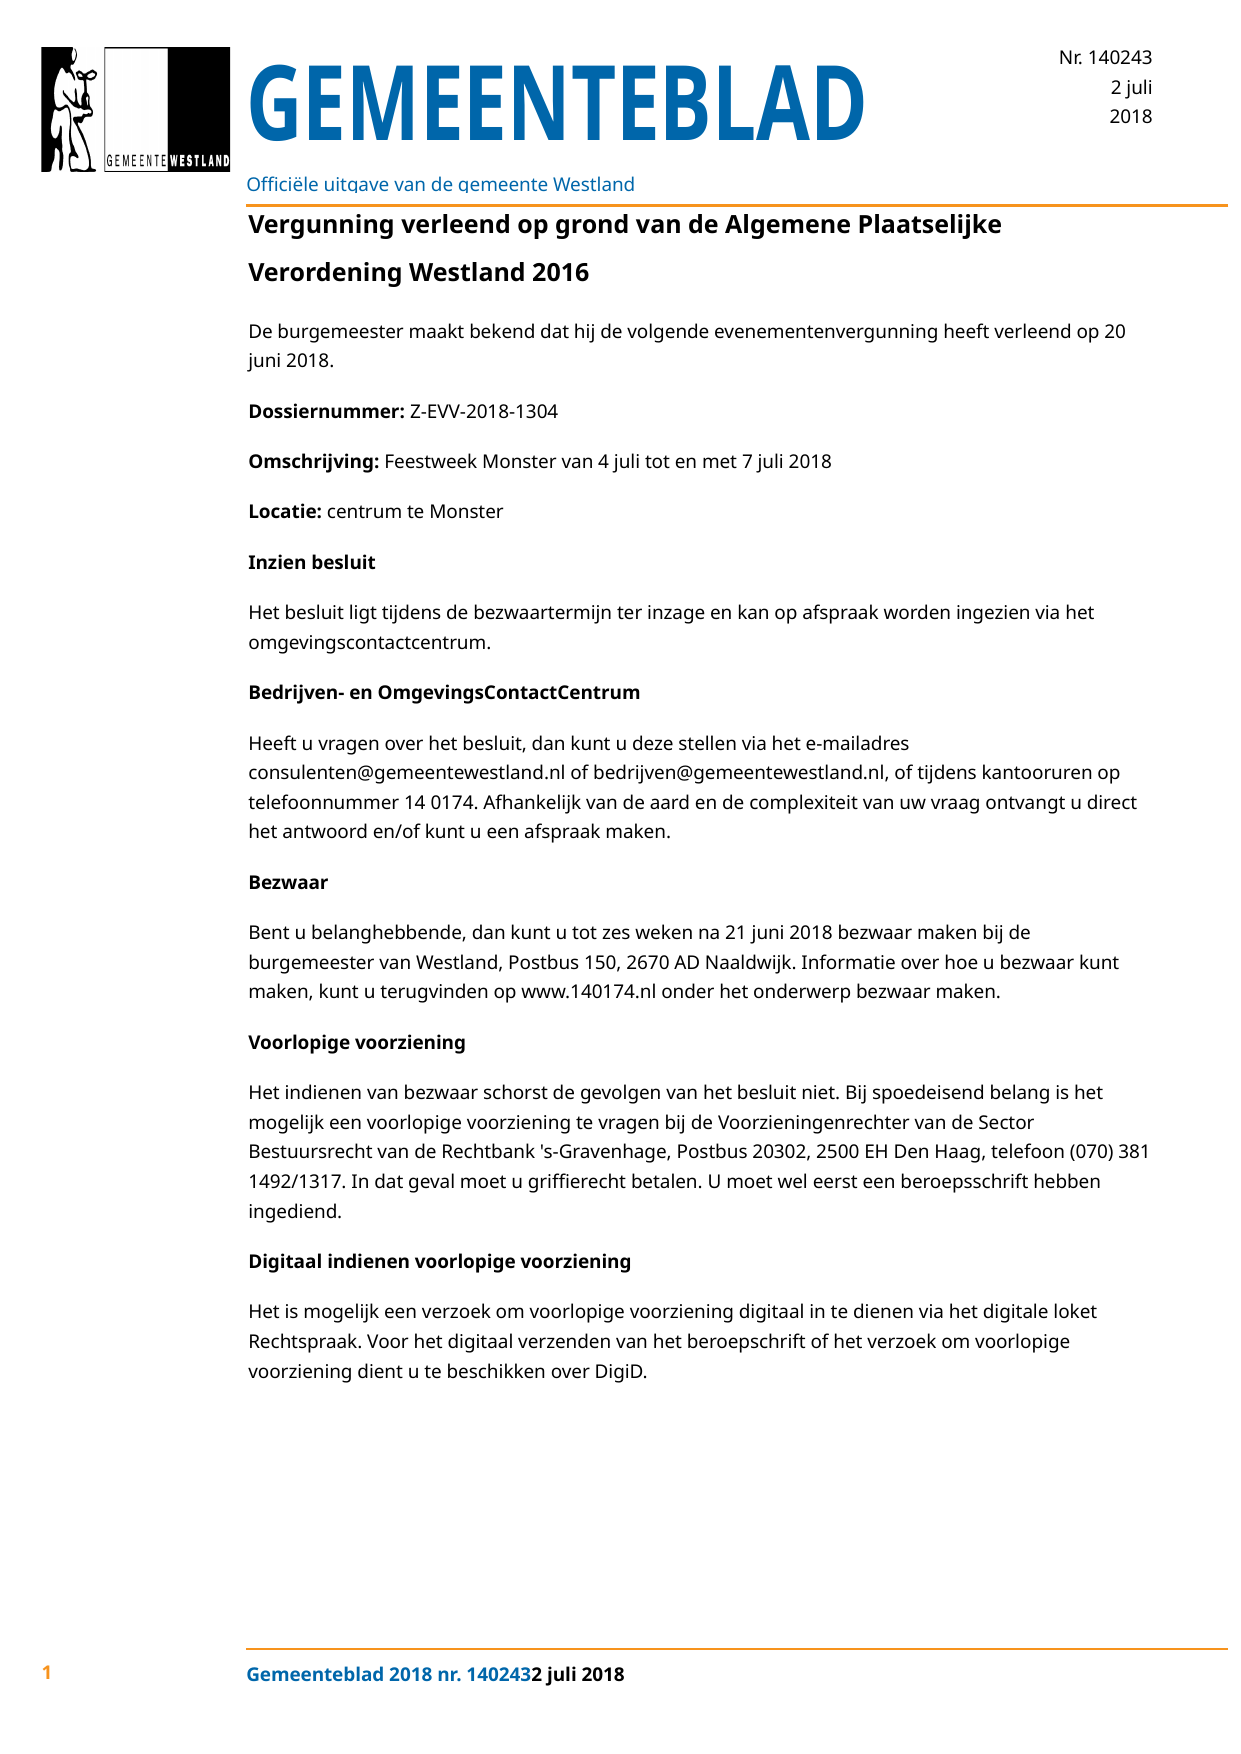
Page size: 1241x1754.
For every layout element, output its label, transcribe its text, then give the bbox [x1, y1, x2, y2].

text Bent u belanghebbende, dan kunt u tot zes weken na 21 juni 2018 bezwaar maken bij de burgemeester van Westland, Postbus 150, 2670 AD Naaldwijk. Informatie over hoe u bezwaar kunt maken, kunt u terugvinden op www.140174.nl onder het onderwerp bezwaar maken. [248, 919, 1152, 1004]
text Digitaal indienen voorlopige voorziening [248, 1248, 1152, 1274]
picture [41, 47, 231, 172]
text Het indienen van bezwaar schorst de gevolgen van het besluit niet. Bij spoedeisend belang is het mogelijk een voorlopige voorziening te vragen bij de Voorzieningenrechter van de Sector Bestuursrecht van de Rechtbank 's-Gravenhage, Postbus 20302, 2500 EH Den Haag, telefoon (070) 381 1492/1317. In dat geval moet u griffierecht betalen. U moet wel eerst een beroepsschrift hebben ingediend. [248, 1079, 1152, 1224]
text Inzien besluit [248, 549, 1152, 575]
text Voorlopige voorziening [248, 1029, 1152, 1055]
text Heeft u vragen over het besluit, dan kunt u deze stellen via het e-mailadres consulenten@gemeentewestland.nl of bedrijven@gemeentewestland.nl, of tijdens kantooruren op telefoonnummer 14 0174. Afhankelijk van de aard en de complexiteit van uw vraag ontvangt u direct het antwoord en/of kunt u een afspraak maken. [248, 730, 1152, 844]
text Locatie: centrum te Monster [248, 499, 1152, 524]
text Vergunning verleend op grond van de Algemene Plaatselijke Verordening Westland 2016 [248, 207, 1152, 288]
text De burgemeester maakt bekend dat hij de volgende evenementenvergunning heeft verleend op 20 juni 2018. [248, 318, 1152, 373]
text Het is mogelijk een verzoek om voorlopige voorziening digitaal in te dienen via het digitale loket Rechtspraak. Voor het digitaal verzenden van het beroepschrift of het verzoek om voorlopige voorziening dient u te beschikken over DigiD. [248, 1299, 1152, 1384]
text Bedrijven- en OmgevingsContactCentrum [248, 679, 1152, 705]
text Dossiernummer: Z-EVV-2018-1304 [248, 398, 1152, 424]
text Het besluit ligt tijdens de bezwaartermijn ter inzage en kan op afspraak worden ingezien via het omgevingscontactcentrum. [248, 599, 1152, 655]
text Bezwaar [248, 869, 1152, 895]
text Omschrijving: Feestweek Monster van 4 juli tot en met 7 juli 2018 [248, 448, 1152, 474]
